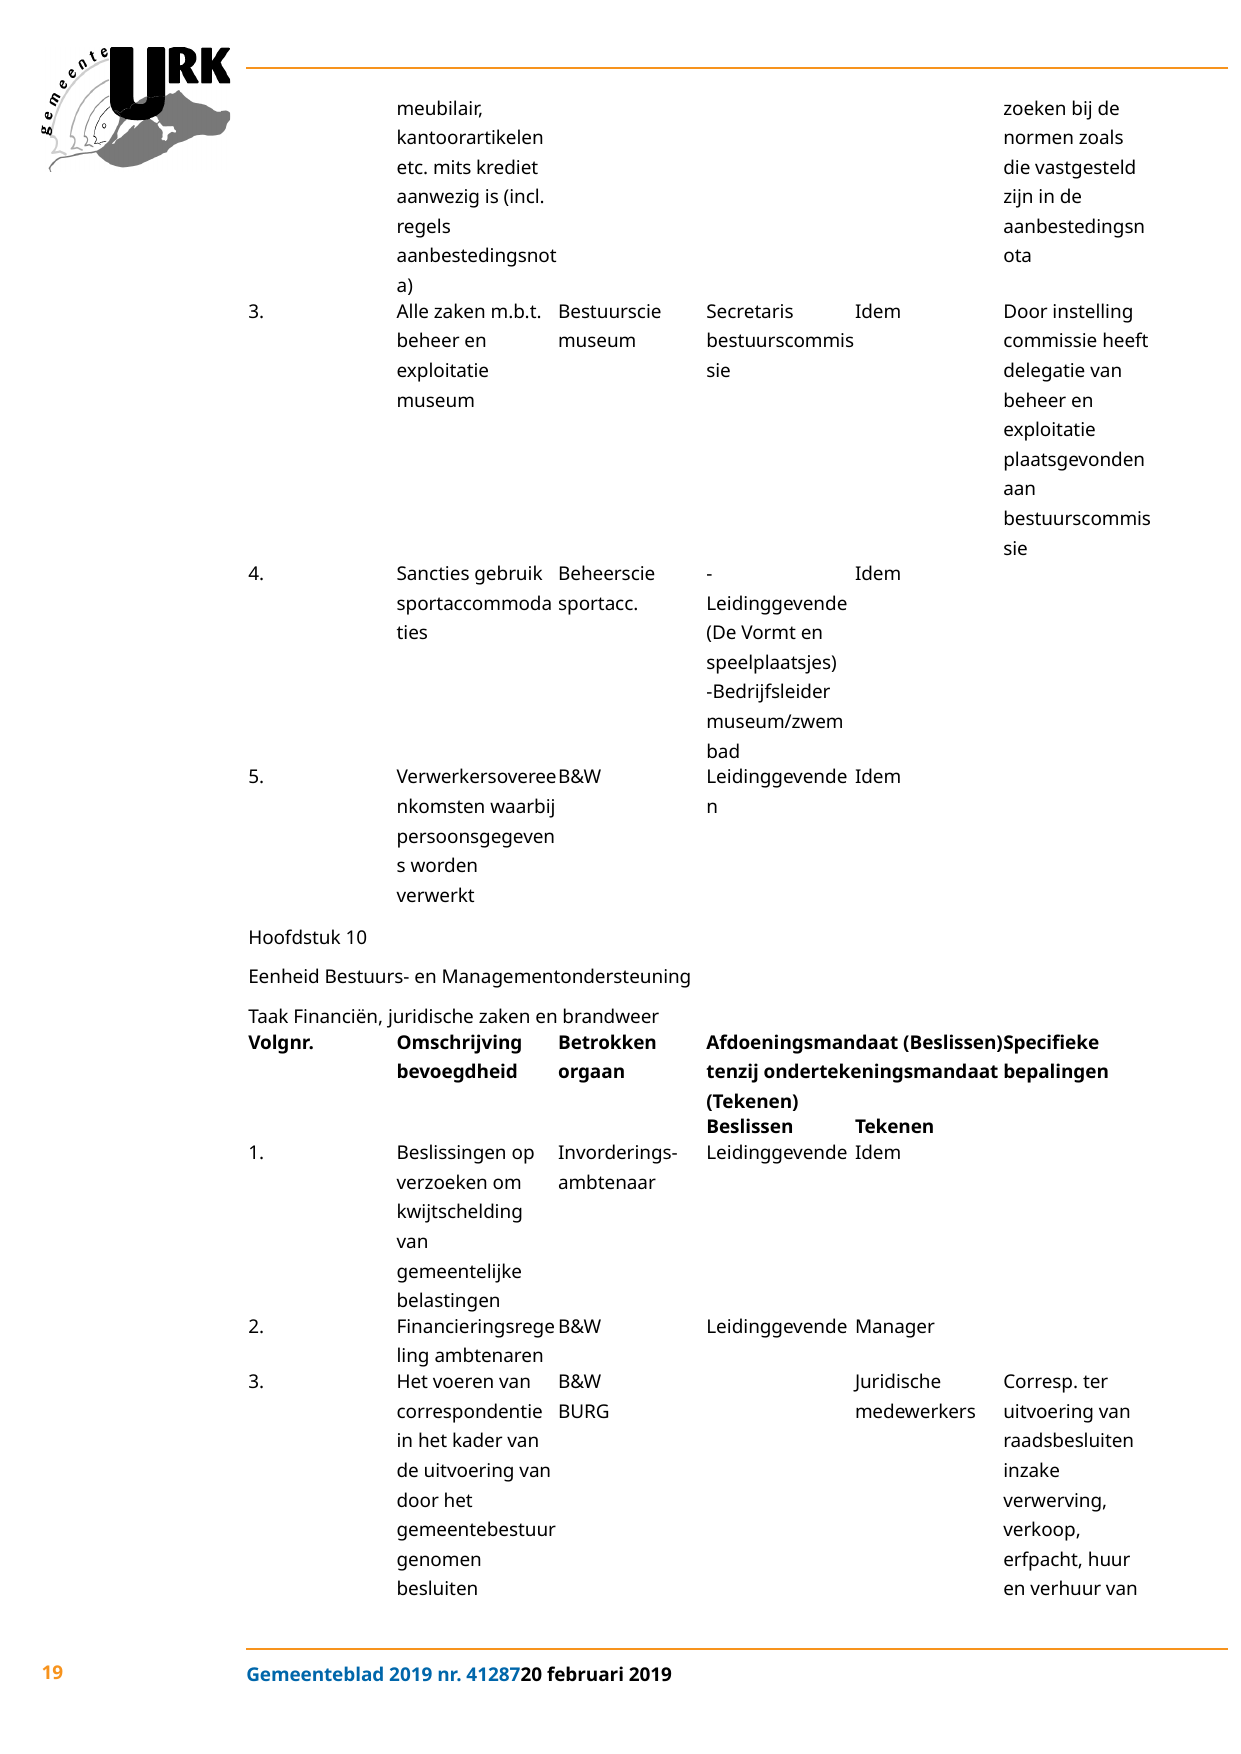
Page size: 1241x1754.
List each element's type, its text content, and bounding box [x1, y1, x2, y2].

table_cell Financieringsregeling ambtenaren [396, 1313, 558, 1368]
table_header Volgnr. [248, 1029, 396, 1114]
table_cell meubilair, kantoorartikelen etc. mits krediet aanwezig is (incl. regels aanbestedingsnota) [396, 95, 558, 298]
table_cell [1003, 1140, 1152, 1313]
table_cell 3. [248, 1369, 396, 1601]
table_cell Secretaris bestuurscommissie [706, 298, 855, 560]
table_header Afdoeningsmandaat (Beslissen) tenzij ondertekeningsmandaat (Tekenen) [706, 1029, 1003, 1114]
table_cell B&W [558, 764, 706, 908]
table_cell 1. [248, 1140, 396, 1313]
table_cell Alle zaken m.b.t. beheer en exploitatie museum [396, 298, 558, 560]
table_cell 3. [248, 298, 396, 560]
table_cell [1003, 1114, 1152, 1139]
table_cell [248, 95, 396, 298]
table_cell 4. [248, 560, 396, 764]
table_cell [1003, 1313, 1152, 1368]
table_cell Invorderings-ambtenaar [558, 1140, 706, 1313]
table_cell Idem [855, 298, 1003, 560]
table_cell - Leidinggevende (De Vormt en speelplaatsjes) -Bedrijfsleider museum/zwembad [706, 560, 855, 764]
table_cell B&W [558, 1313, 706, 1368]
table_cell Beslissingen op verzoeken om kwijtschelding van gemeentelijke belastingen [396, 1140, 558, 1313]
table_cell Idem [855, 764, 1003, 908]
text Eenheid Bestuurs- en Managementondersteuning [248, 964, 1152, 989]
table_cell Idem [855, 560, 1003, 764]
table_cell Beheerscie sportacc. [558, 560, 706, 764]
table_cell [1003, 764, 1152, 908]
table_cell [1003, 560, 1152, 764]
table_cell Verwerkersovereenkomsten waarbij persoonsgegevens worden verwerkt [396, 764, 558, 908]
table_cell 2. [248, 1313, 396, 1368]
table_cell Corresp. ter uitvoering van raadsbesluiten inzake verwerving, verkoop, erfpacht, huur en verhuur van [1003, 1369, 1152, 1601]
table_cell Manager [855, 1313, 1003, 1368]
table_cell zoeken bij de normen zoals die vastgesteld zijn in de aanbestedingsnota [1003, 95, 1152, 298]
table_cell [706, 1369, 855, 1601]
table_cell 5. [248, 764, 396, 908]
table_cell Juridische medewerkers [855, 1369, 1003, 1601]
table_cell Leidinggevende [706, 1313, 855, 1368]
table_header Specifieke bepalingen [1003, 1029, 1152, 1114]
table_cell Beslissen [706, 1114, 855, 1139]
table_cell Tekenen [855, 1114, 1003, 1139]
table_cell Leidinggevenden [706, 764, 855, 908]
table_cell [706, 95, 855, 298]
table_cell Sancties gebruik sportaccommodaties [396, 560, 558, 764]
table_cell Idem [855, 1140, 1003, 1313]
table_cell [248, 1114, 706, 1139]
table_header Betrokken orgaan [558, 1029, 706, 1114]
picture [41, 47, 231, 172]
table_header Omschrijving bevoegdheid [396, 1029, 558, 1114]
table_cell [558, 95, 706, 298]
table_cell Door instelling commissie heeft delegatie van beheer en exploitatie plaatsgevonden aan bestuurscommissie [1003, 298, 1152, 560]
table_cell Leidinggevende [706, 1140, 855, 1313]
table_cell Bestuurscie museum [558, 298, 706, 560]
text Taak Financiën, juridische zaken en brandweer [248, 1003, 1152, 1029]
table_cell [855, 95, 1003, 298]
table_cell B&W BURG [558, 1369, 706, 1601]
text Hoofdstuk 10 [248, 924, 1152, 950]
table_cell Het voeren van correspondentie in het kader van de uitvoering van door het gemeentebestuur genomen besluiten [396, 1369, 558, 1601]
